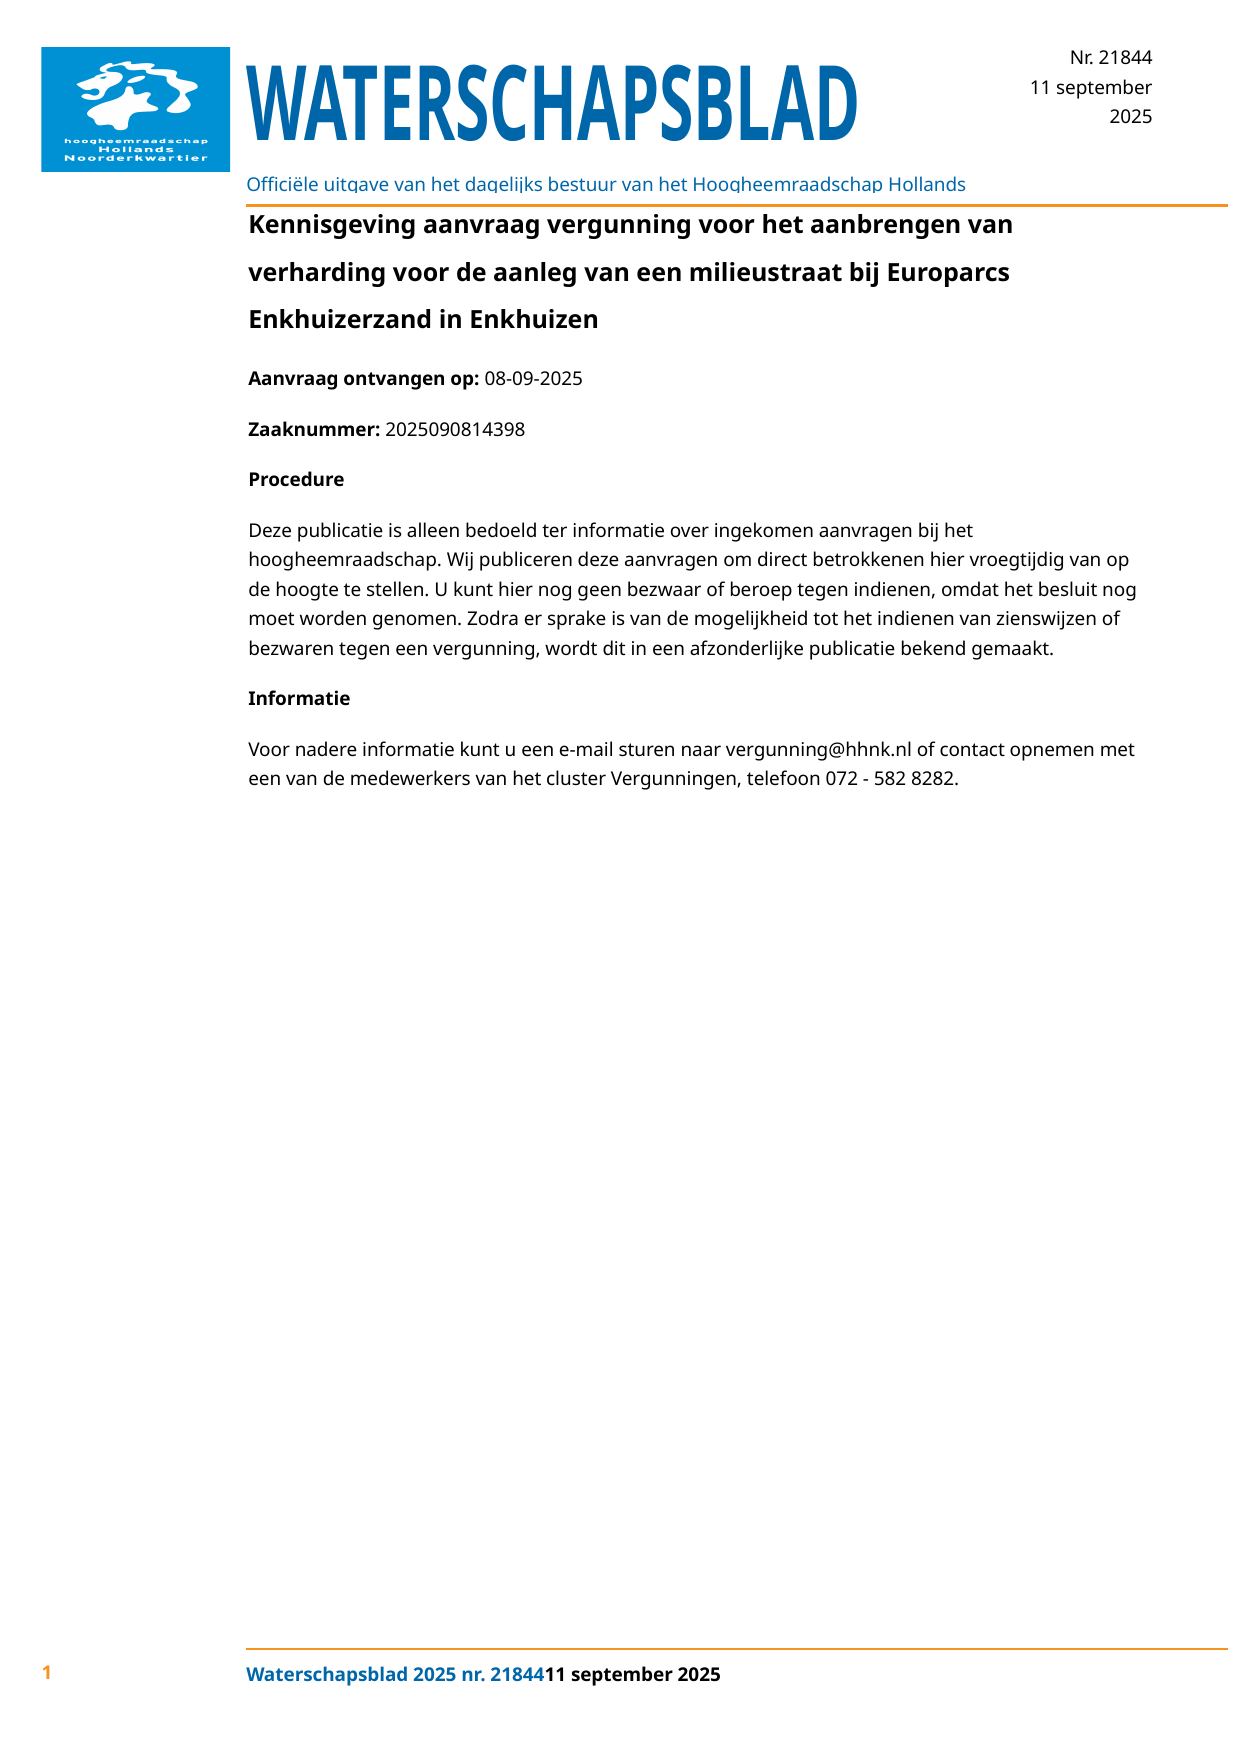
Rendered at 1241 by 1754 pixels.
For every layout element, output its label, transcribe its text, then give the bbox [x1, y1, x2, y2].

text Deze publicatie is alleen bedoeld ter informatie over ingekomen aanvragen bij het hoogheemraadschap. Wij publiceren deze aanvragen om direct betrokkenen hier vroegtijdig van op de hoogte te stellen. U kunt hier nog geen bezwaar of beroep tegen indienen, omdat het besluit nog moet worden genomen. Zodra er sprake is van de mogelijkheid tot het indienen van zienswijzen of bezwaren tegen een vergunning, wordt dit in een afzonderlijke publicatie bekend gemaakt. [248, 517, 1152, 661]
text Kennisgeving aanvraag vergunning voor het aanbrengen van verharding voor de aanleg van een milieustraat bij Europarcs Enkhuizerzand in Enkhuizen [248, 207, 1152, 336]
picture [78, 64, 122, 99]
text Informatie [248, 686, 1152, 711]
picture [118, 62, 197, 112]
text Procedure [248, 466, 1152, 492]
text Aanvraag ontvangen op: 08-09-2025 [248, 366, 1152, 391]
picture [129, 76, 144, 82]
text Voor nadere informatie kunt u een e-mail sturen naar vergunning@hhnk.nl of contact opnemen met een van de medewerkers van het cluster Vergunningen, telefoon 072 - 582 8282. [248, 736, 1152, 791]
picture [88, 87, 157, 130]
text Zaaknummer: 2025090814398 [248, 416, 1152, 442]
